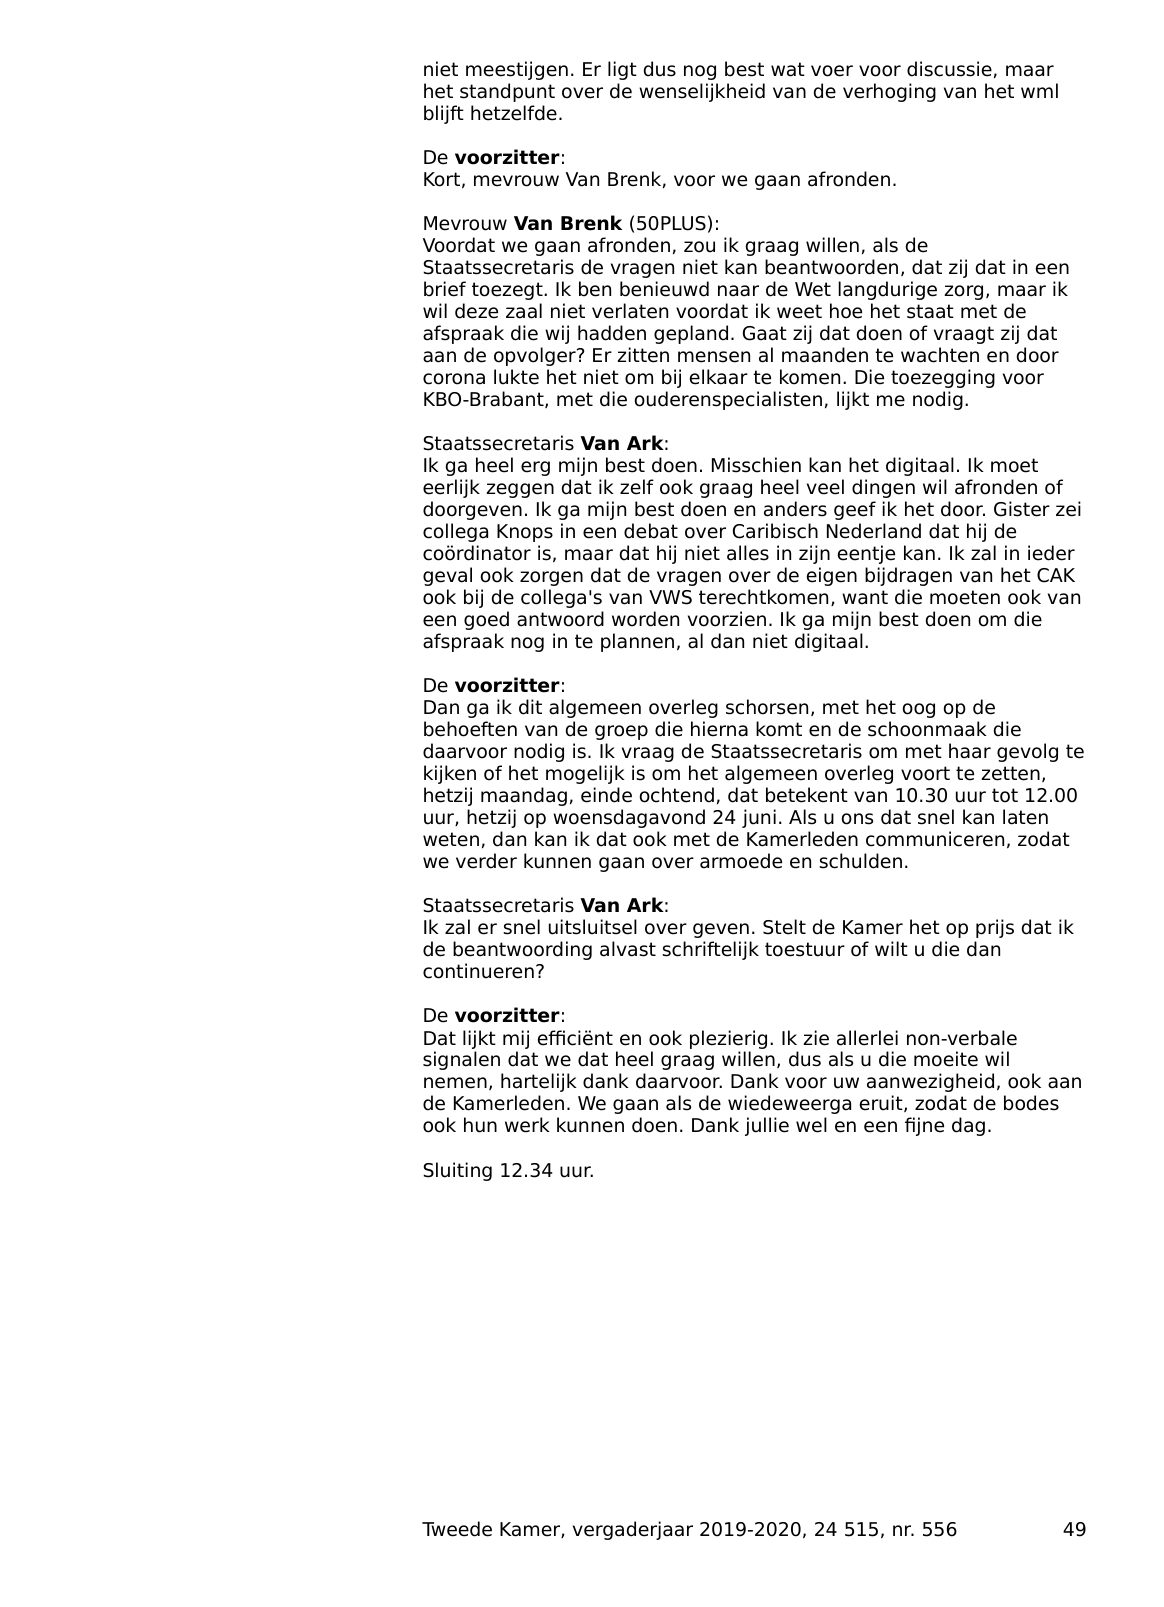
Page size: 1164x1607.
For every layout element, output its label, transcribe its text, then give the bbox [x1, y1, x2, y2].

text De voorzitter: [422, 147, 1087, 169]
text Ik zal er snel uitsluitsel over geven. Stelt de Kamer het op prijs dat ik de beantwoording alvast schriftelijk toestuur of wilt u die dan continueren? [422, 917, 1087, 983]
text Sluiting 12.34 uur. [422, 1159, 1087, 1181]
text De voorzitter: [422, 675, 1087, 697]
text niet meestijgen. Er ligt dus nog best wat voer voor discussie, maar het standpunt over de wenselijkheid van de verhoging van het wml blijft hetzelfde. [422, 59, 1087, 125]
text Staatssecretaris Van Ark: [422, 895, 1087, 917]
text De voorzitter: [422, 1005, 1087, 1027]
text Staatssecretaris Van Ark: [422, 433, 1087, 455]
text Dan ga ik dit algemeen overleg schorsen, met het oog op de behoeften van de groep die hierna komt en de schoonmaak die daarvoor nodig is. Ik vraag de Staatssecretaris om met haar gevolg te kijken of het mogelijk is om het algemeen overleg voort te zetten, hetzij maandag, einde ochtend, dat betekent van 10.30 uur tot 12.00 uur, hetzij op woensdagavond 24 juni. Als u ons dat snel kan laten weten, dan kan ik dat ook met de Kamerleden communiceren, zodat we verder kunnen gaan over armoede en schulden. [422, 697, 1087, 873]
text Mevrouw Van Brenk (50PLUS): [422, 213, 1087, 235]
text Dat lijkt mij efficiënt en ook plezierig. Ik zie allerlei non-verbale signalen dat we dat heel graag willen, dus als u die moeite wil nemen, hartelijk dank daarvoor. Dank voor uw aanwezigheid, ook aan de Kamerleden. We gaan als de wiedeweerga eruit, zodat de bodes ook hun werk kunnen doen. Dank jullie wel en een fijne dag. [422, 1027, 1087, 1137]
text Ik ga heel erg mijn best doen. Misschien kan het digitaal. Ik moet eerlijk zeggen dat ik zelf ook graag heel veel dingen wil afronden of doorgeven. Ik ga mijn best doen en anders geef ik het door. Gister zei collega Knops in een debat over Caribisch Nederland dat hij de coördinator is, maar dat hij niet alles in zijn eentje kan. Ik zal in ieder geval ook zorgen dat de vragen over de eigen bijdragen van het CAK ook bij de collega's van VWS terechtkomen, want die moeten ook van een goed antwoord worden voorzien. Ik ga mijn best doen om die afspraak nog in te plannen, al dan niet digitaal. [422, 455, 1087, 653]
text Kort, mevrouw Van Brenk, voor we gaan afronden. [422, 169, 1087, 191]
text Voordat we gaan afronden, zou ik graag willen, als de Staatssecretaris de vragen niet kan beantwoorden, dat zij dat in een brief toezegt. Ik ben benieuwd naar de Wet langdurige zorg, maar ik wil deze zaal niet verlaten voordat ik weet hoe het staat met de afspraak die wij hadden gepland. Gaat zij dat doen of vraagt zij dat aan de opvolger? Er zitten mensen al maanden te wachten en door corona lukte het niet om bij elkaar te komen. Die toezegging voor KBO-Brabant, met die ouderenspecialisten, lijkt me nodig. [422, 235, 1087, 411]
